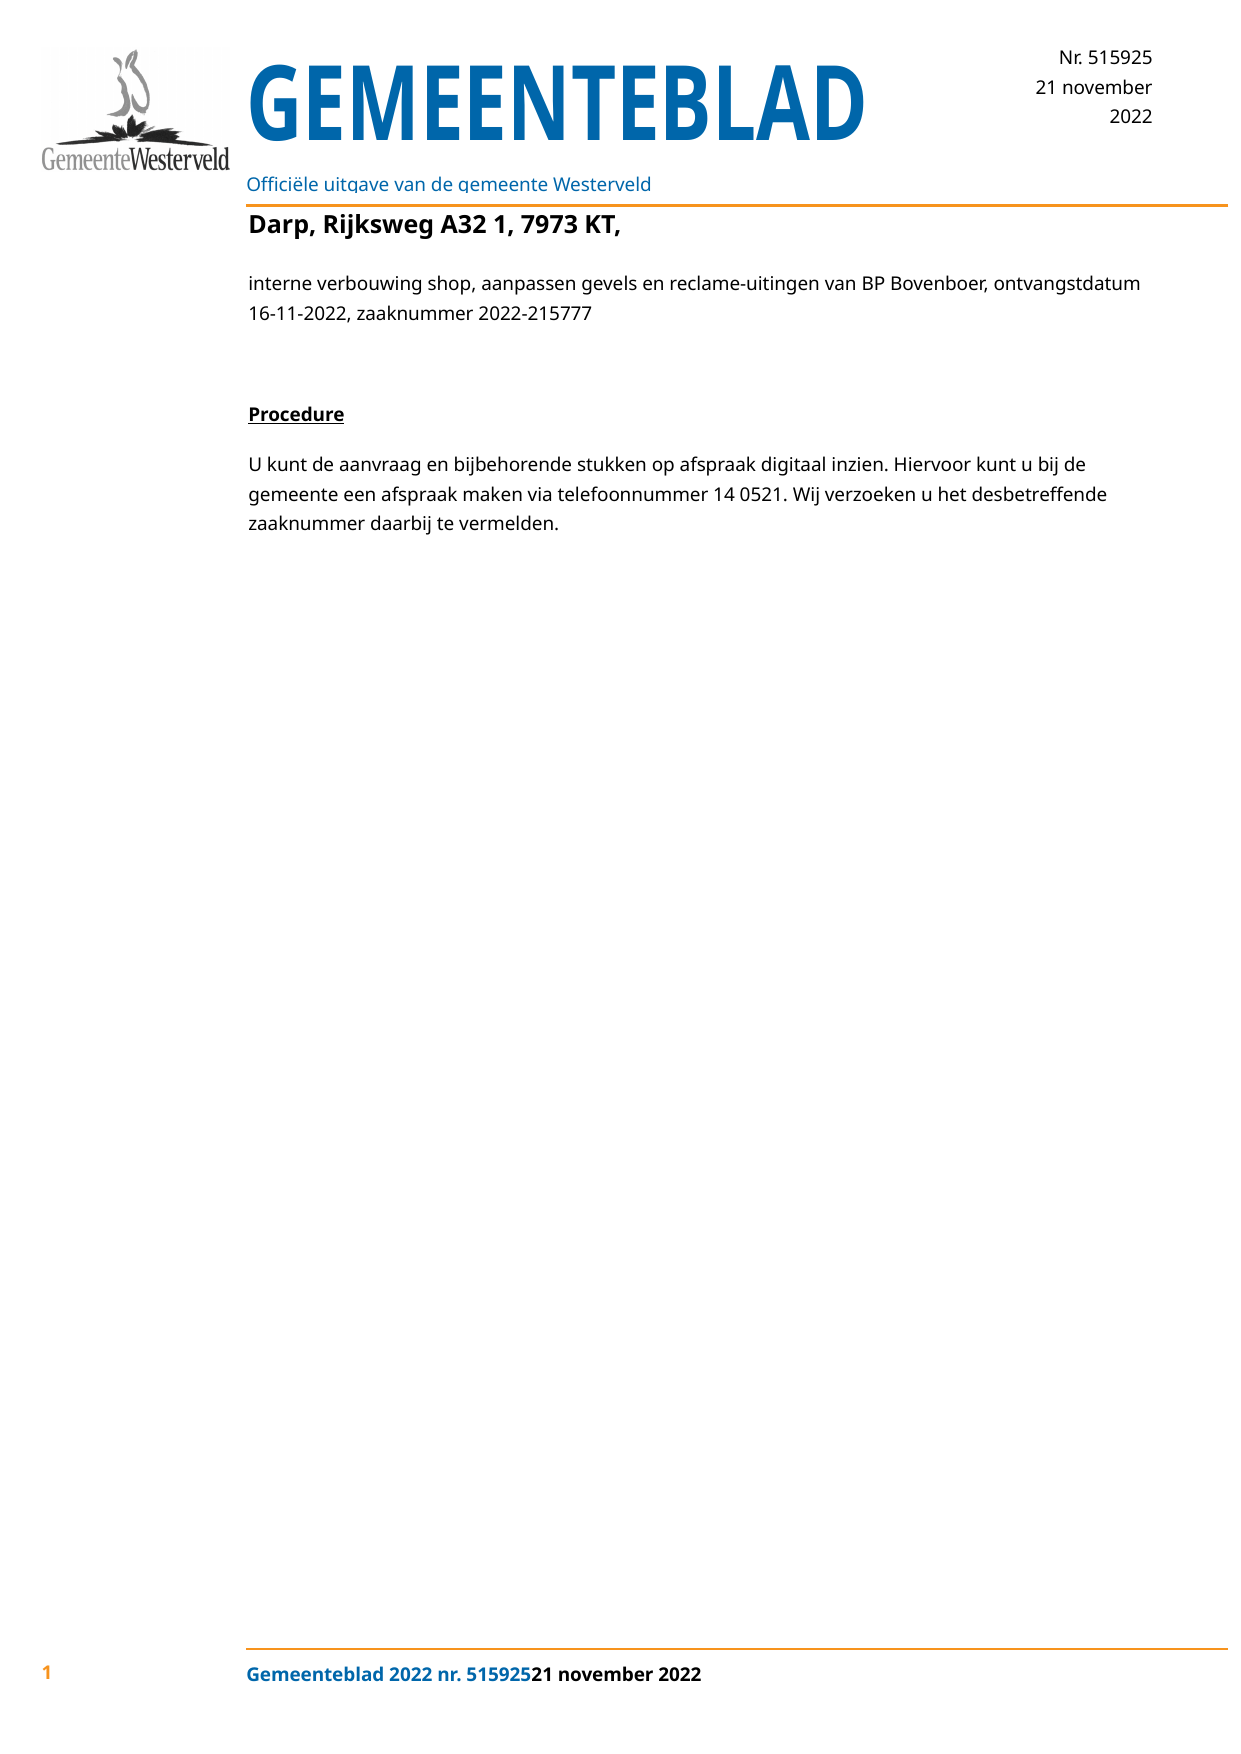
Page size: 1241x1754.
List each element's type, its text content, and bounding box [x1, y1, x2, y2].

text U kunt de aanvraag en bijbehorende stukken op afspraak digitaal inzien. Hiervoor kunt u bij de gemeente een afspraak maken via telefoonnummer 14 0521. Wij verzoeken u het desbetreffende zaaknummer daarbij te vermelden. [248, 451, 1152, 536]
text interne verbouwing shop, aanpassen gevels en reclame-uitingen van BP Bovenboer, ontvangstdatum 16-11-2022, zaaknummer 2022-215777 [248, 270, 1152, 326]
text Procedure [248, 401, 1152, 426]
picture [41, 47, 231, 172]
text Darp, Rijksweg A32 1, 7973 KT, [248, 207, 1152, 241]
